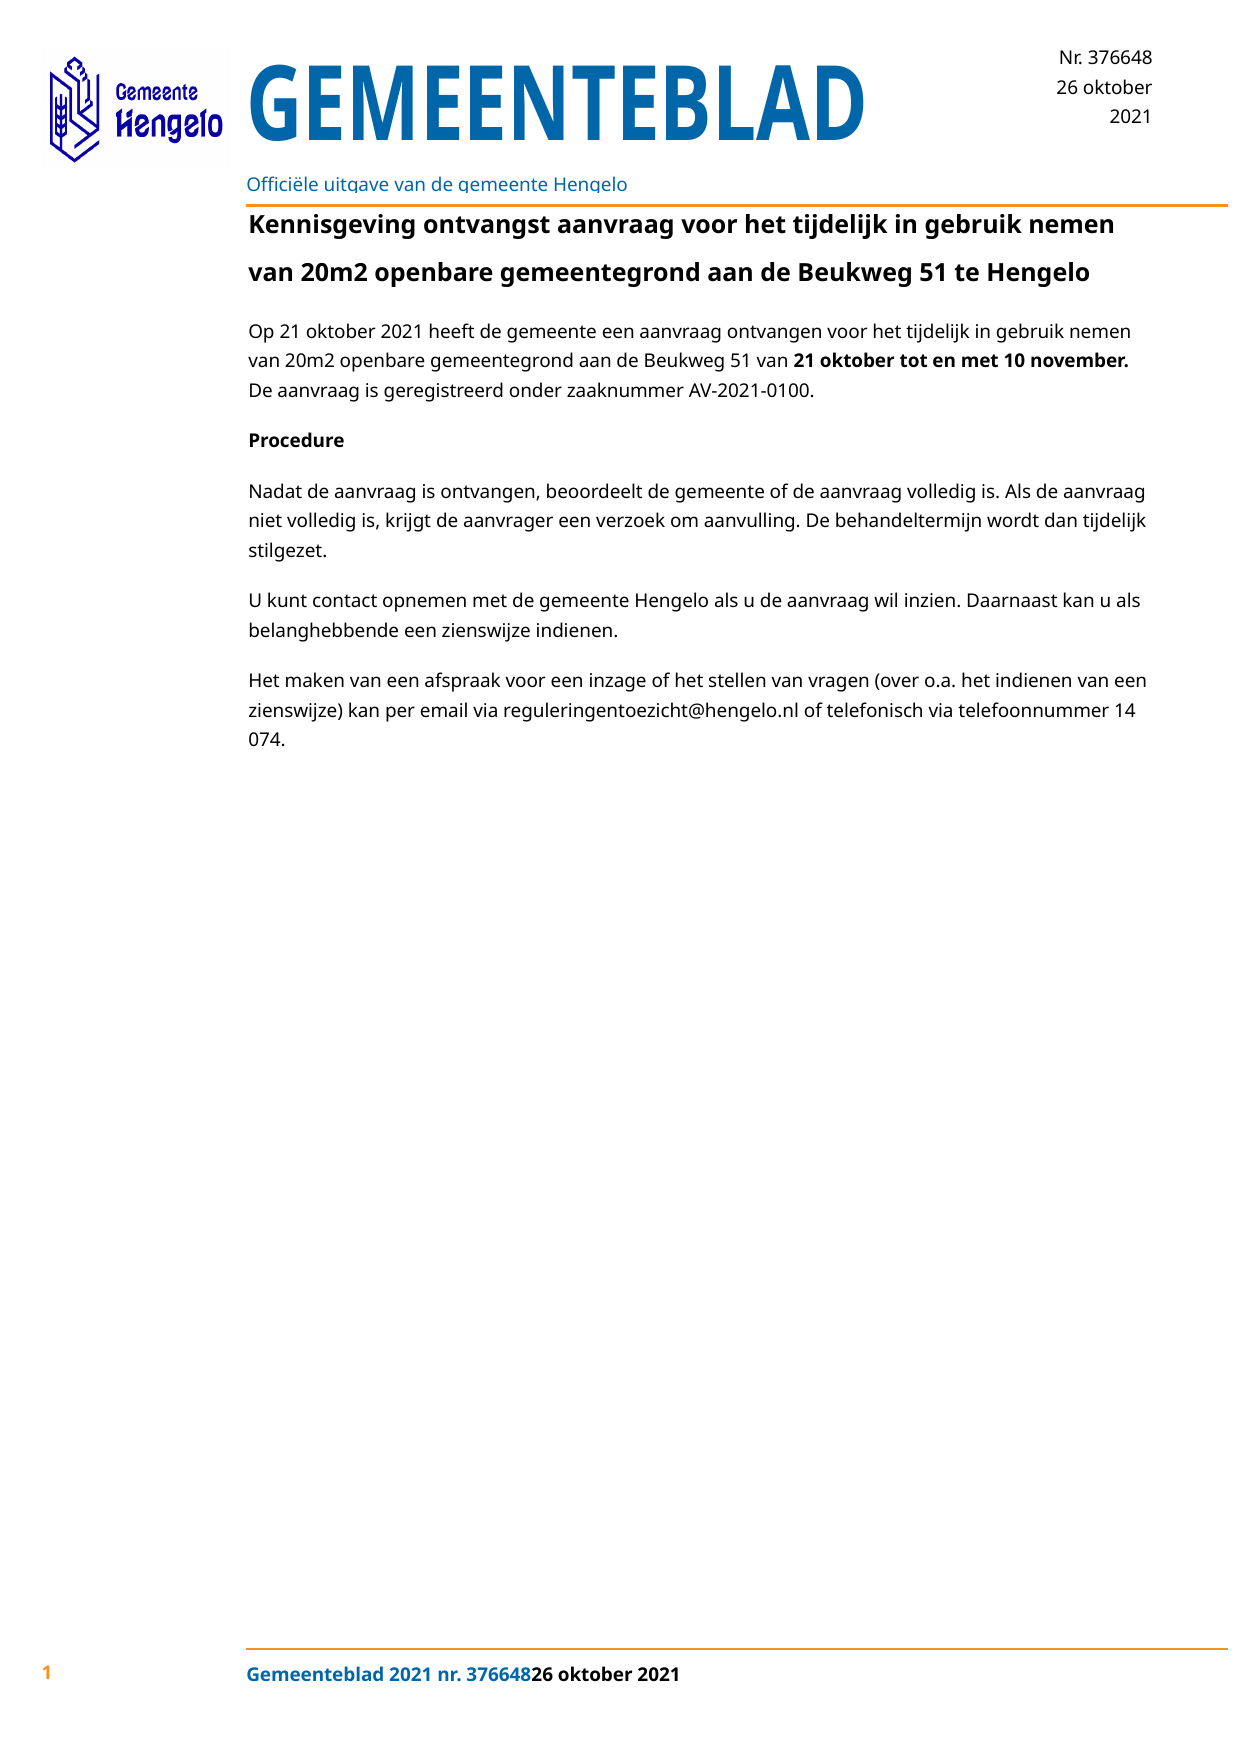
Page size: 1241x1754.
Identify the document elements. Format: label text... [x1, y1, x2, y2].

text Op 21 oktober 2021 heeft de gemeente een aanvraag ontvangen voor het tijdelijk in gebruik nemen van 20m2 openbare gemeentegrond aan de Beukweg 51 van 21 oktober tot en met 10 november. De aanvraag is geregistreerd onder zaaknummer AV-2021-0100. [248, 318, 1152, 403]
text U kunt contact opnemen met de gemeente Hengelo als u de aanvraag wil inzien. Daarnaast kan u als belanghebbende een zienswijze indienen. [248, 587, 1152, 643]
text Het maken van een afspraak voor een inzage of het stellen van vragen (over o.a. het indienen van een zienswijze) kan per email via reguleringentoezicht@hengelo.nl of telefonisch via telefoonnummer 14 074. [248, 667, 1152, 752]
picture [41, 47, 231, 172]
text Kennisgeving ontvangst aanvraag voor het tijdelijk in gebruik nemen van 20m2 openbare gemeentegrond aan de Beukweg 51 te Hengelo [248, 207, 1152, 288]
text Nadat de aanvraag is ontvangen, beoordeelt de gemeente of de aanvraag volledig is. Als de aanvraag niet volledig is, krijgt de aanvrager een verzoek om aanvulling. De behandeltermijn wordt dan tijdelijk stilgezet. [248, 478, 1152, 563]
text Procedure [248, 427, 1152, 453]
